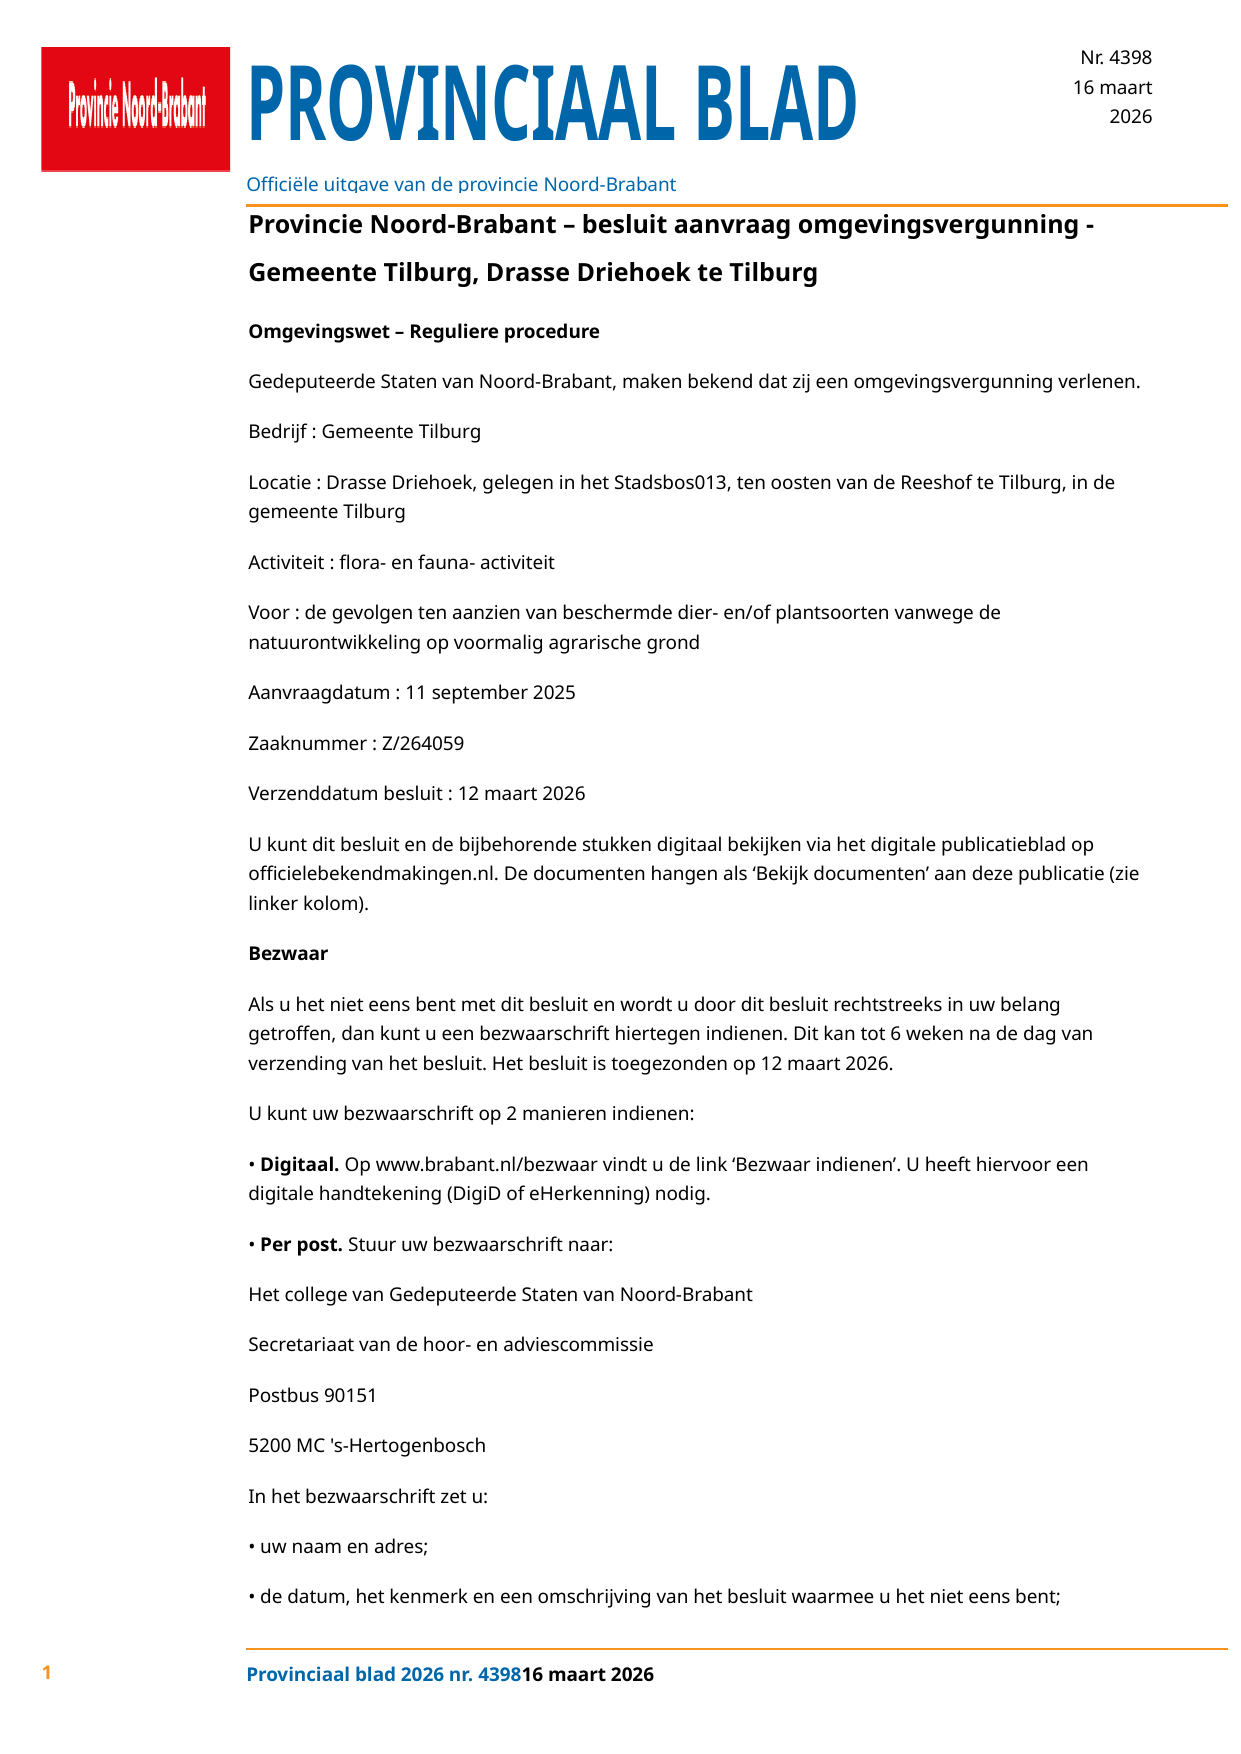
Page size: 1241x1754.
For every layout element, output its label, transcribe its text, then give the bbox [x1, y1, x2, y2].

text • Per post. Stuur uw bezwaarschrift naar: [248, 1231, 1152, 1257]
text Omgevingswet – Reguliere procedure [248, 318, 1152, 344]
text Het college van Gedeputeerde Staten van Noord-Brabant [248, 1281, 1152, 1307]
text In het bezwaarschrift zet u: [248, 1483, 1152, 1509]
text U kunt dit besluit en de bijbehorende stukken digitaal bekijken via het digitale publicatieblad op officielebekendmakingen.nl. De documenten hangen als ‘Bekijk documenten’ aan deze publicatie (zie linker kolom). [248, 831, 1152, 916]
text Postbus 90151 [248, 1382, 1152, 1408]
text Aanvraagdatum : 11 september 2025 [248, 679, 1152, 705]
text U kunt uw bezwaarschrift op 2 manieren indienen: [248, 1100, 1152, 1126]
text 5200 MC 's‑Hertogenbosch [248, 1432, 1152, 1458]
text Zaaknummer : Z/264059 [248, 730, 1152, 756]
text Voor : de gevolgen ten aanzien van beschermde dier- en/of plantsoorten vanwege de natuurontwikkeling op voormalig agrarische grond [248, 599, 1152, 655]
text Bedrijf : Gemeente Tilburg [248, 419, 1152, 444]
text • uw naam en adres; [248, 1533, 1152, 1559]
text Activiteit : flora- en fauna- activiteit [248, 549, 1152, 575]
text Gedeputeerde Staten van Noord-Brabant, maken bekend dat zij een omgevingsvergunning verlenen. [248, 368, 1152, 394]
text Secretariaat van de hoor- en adviescommissie [248, 1332, 1152, 1357]
text Als u het niet eens bent met dit besluit en wordt u door dit besluit rechtstreeks in uw belang getroffen, dan kunt u een bezwaarschrift hiertegen indienen. Dit kan tot 6 weken na de dag van verzending van het besluit. Het besluit is toegezonden op 12 maart 2026. [248, 991, 1152, 1076]
text Provincie Noord-Brabant – besluit aanvraag omgevingsvergunning - Gemeente Tilburg, Drasse Driehoek te Tilburg [248, 207, 1152, 288]
text Bezwaar [248, 940, 1152, 966]
text • de datum, het kenmerk en een omschrijving van het besluit waarmee u het niet eens bent; [248, 1584, 1152, 1609]
text • Digitaal. Op www.brabant.nl/bezwaar vindt u de link ‘Bezwaar indienen’. U heeft hiervoor een digitale handtekening (DigiD of eHerkenning) nodig. [248, 1151, 1152, 1206]
text Locatie : Drasse Driehoek, gelegen in het Stadsbos013, ten oosten van de Reeshof te Tilburg, in de gemeente Tilburg [248, 469, 1152, 524]
picture [41, 47, 231, 172]
text Verzenddatum besluit : 12 maart 2026 [248, 780, 1152, 806]
